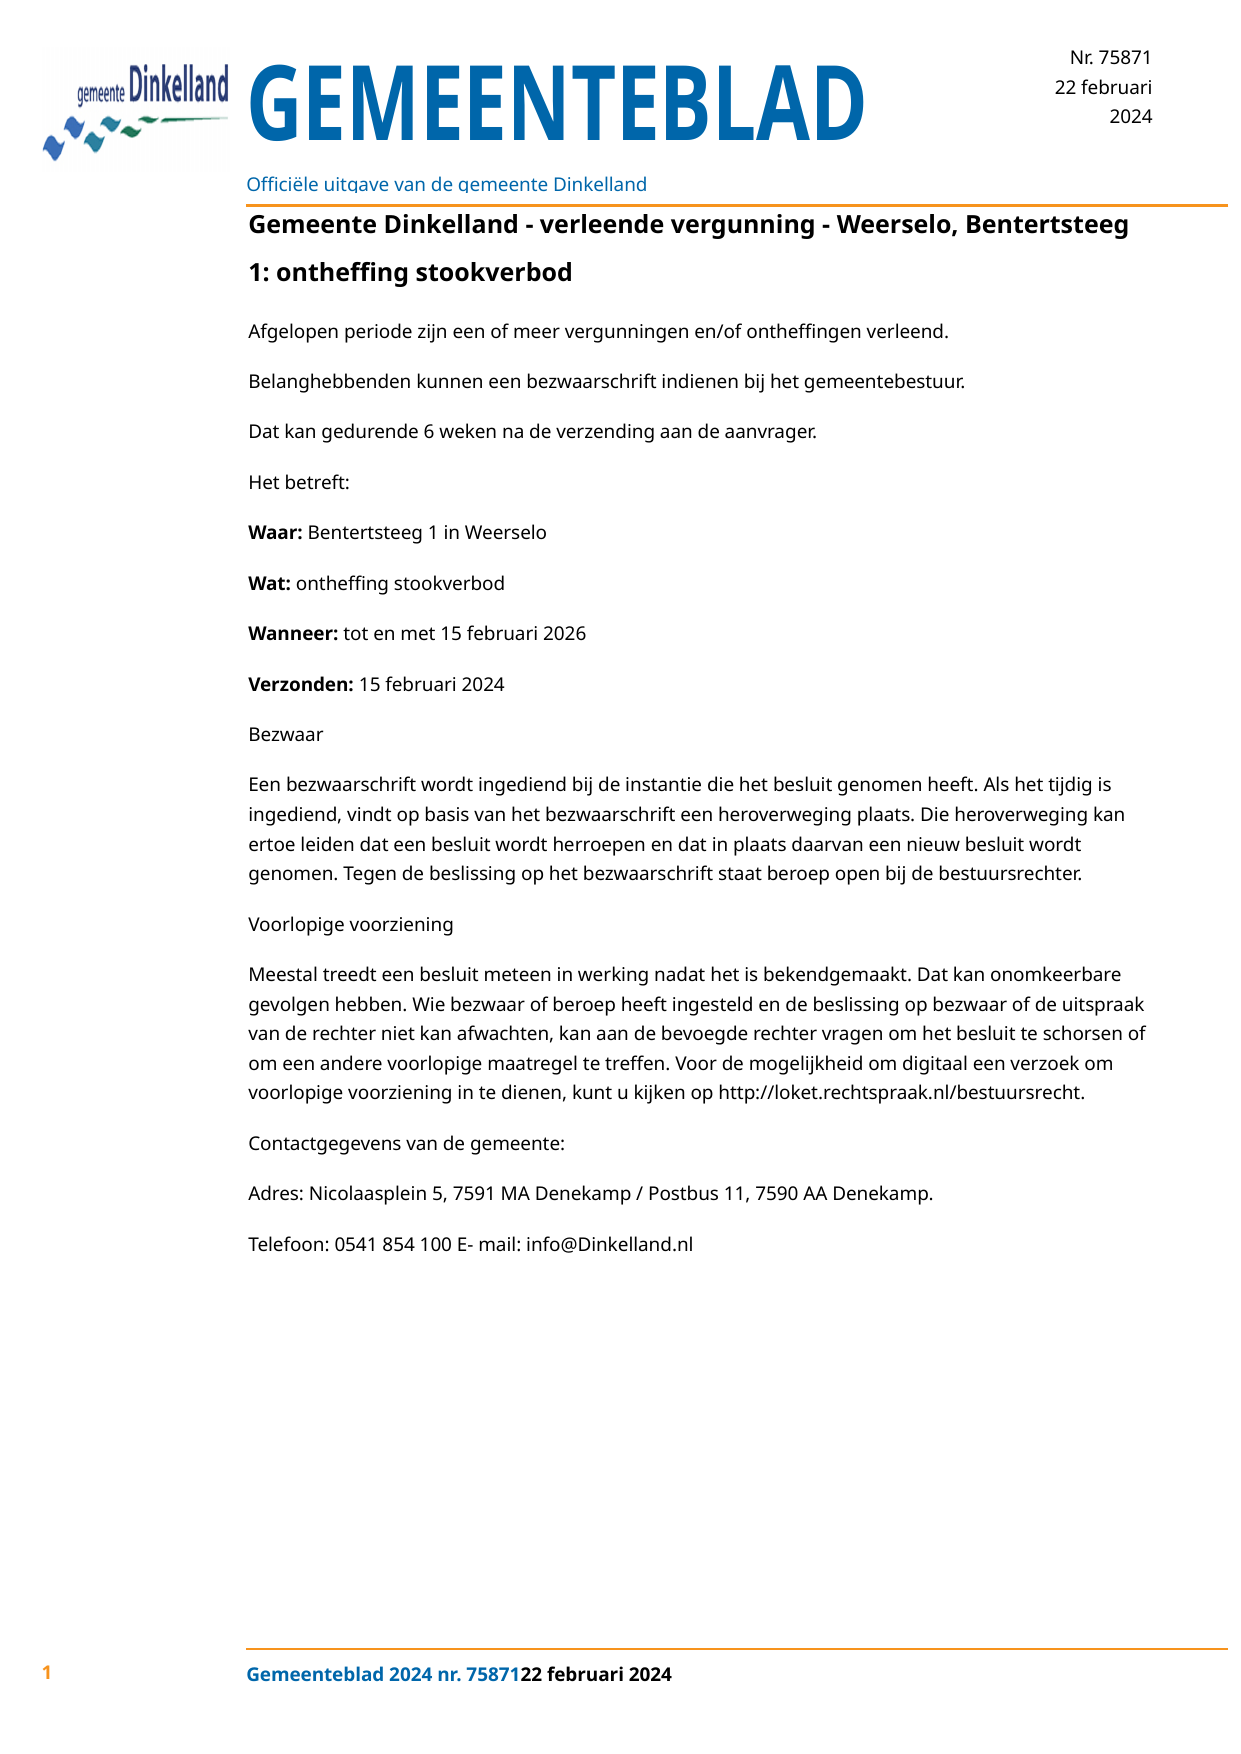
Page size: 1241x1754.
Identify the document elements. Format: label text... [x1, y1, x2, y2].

text Wat: ontheffing stookverbod [248, 570, 1152, 596]
text Adres: Nicolaasplein 5, 7591 MA Denekamp / Postbus 11, 7590 AA Denekamp. [248, 1180, 1152, 1206]
text Een bezwaarschrift wordt ingediend bij de instantie die het besluit genomen heeft. Als het tijdig is ingediend, vindt op basis van het bezwaarschrift een heroverweging plaats. Die heroverweging kan ertoe leiden dat een besluit wordt herroepen en dat in plaats daarvan een nieuw besluit wordt genomen. Tegen de beslissing op het bezwaarschrift staat beroep open bij de bestuursrechter. [248, 772, 1152, 886]
text Waar: Bentertsteeg 1 in Weerselo [248, 519, 1152, 545]
text Afgelopen periode zijn een of meer vergunningen en/of ontheffingen verleend. [248, 318, 1152, 344]
text Gemeente Dinkelland - verleende vergunning - Weerselo, Bentertsteeg 1: ontheffing stookverbod [248, 207, 1152, 288]
text Meestal treedt een besluit meteen in werking nadat het is bekendgemaakt. Dat kan onomkeerbare gevolgen hebben. Wie bezwaar of beroep heeft ingesteld en de beslissing op bezwaar of de uitspraak van de rechter niet kan afwachten, kan aan de bevoegde rechter vragen om het besluit te schorsen of om een andere voorlopige maatregel te treffen. Voor de mogelijkheid om digitaal een verzoek om voorlopige voorziening in te dienen, kunt u kijken op http://loket.rechtspraak.nl/bestuursrecht. [248, 961, 1152, 1105]
picture [41, 47, 231, 172]
text Voorlopige voorziening [248, 911, 1152, 937]
text Bezwaar [248, 721, 1152, 747]
text Belanghebbenden kunnen een bezwaarschrift indienen bij het gemeentebestuur. [248, 368, 1152, 394]
text Dat kan gedurende 6 weken na de verzending aan de aanvrager. [248, 419, 1152, 444]
text Verzonden: 15 februari 2024 [248, 671, 1152, 697]
text Contactgegevens van de gemeente: [248, 1130, 1152, 1156]
text Telefoon: 0541 854 100 E- mail: info@Dinkelland.nl [248, 1231, 1152, 1257]
text Het betreft: [248, 469, 1152, 495]
text Wanneer: tot en met 15 februari 2026 [248, 620, 1152, 646]
